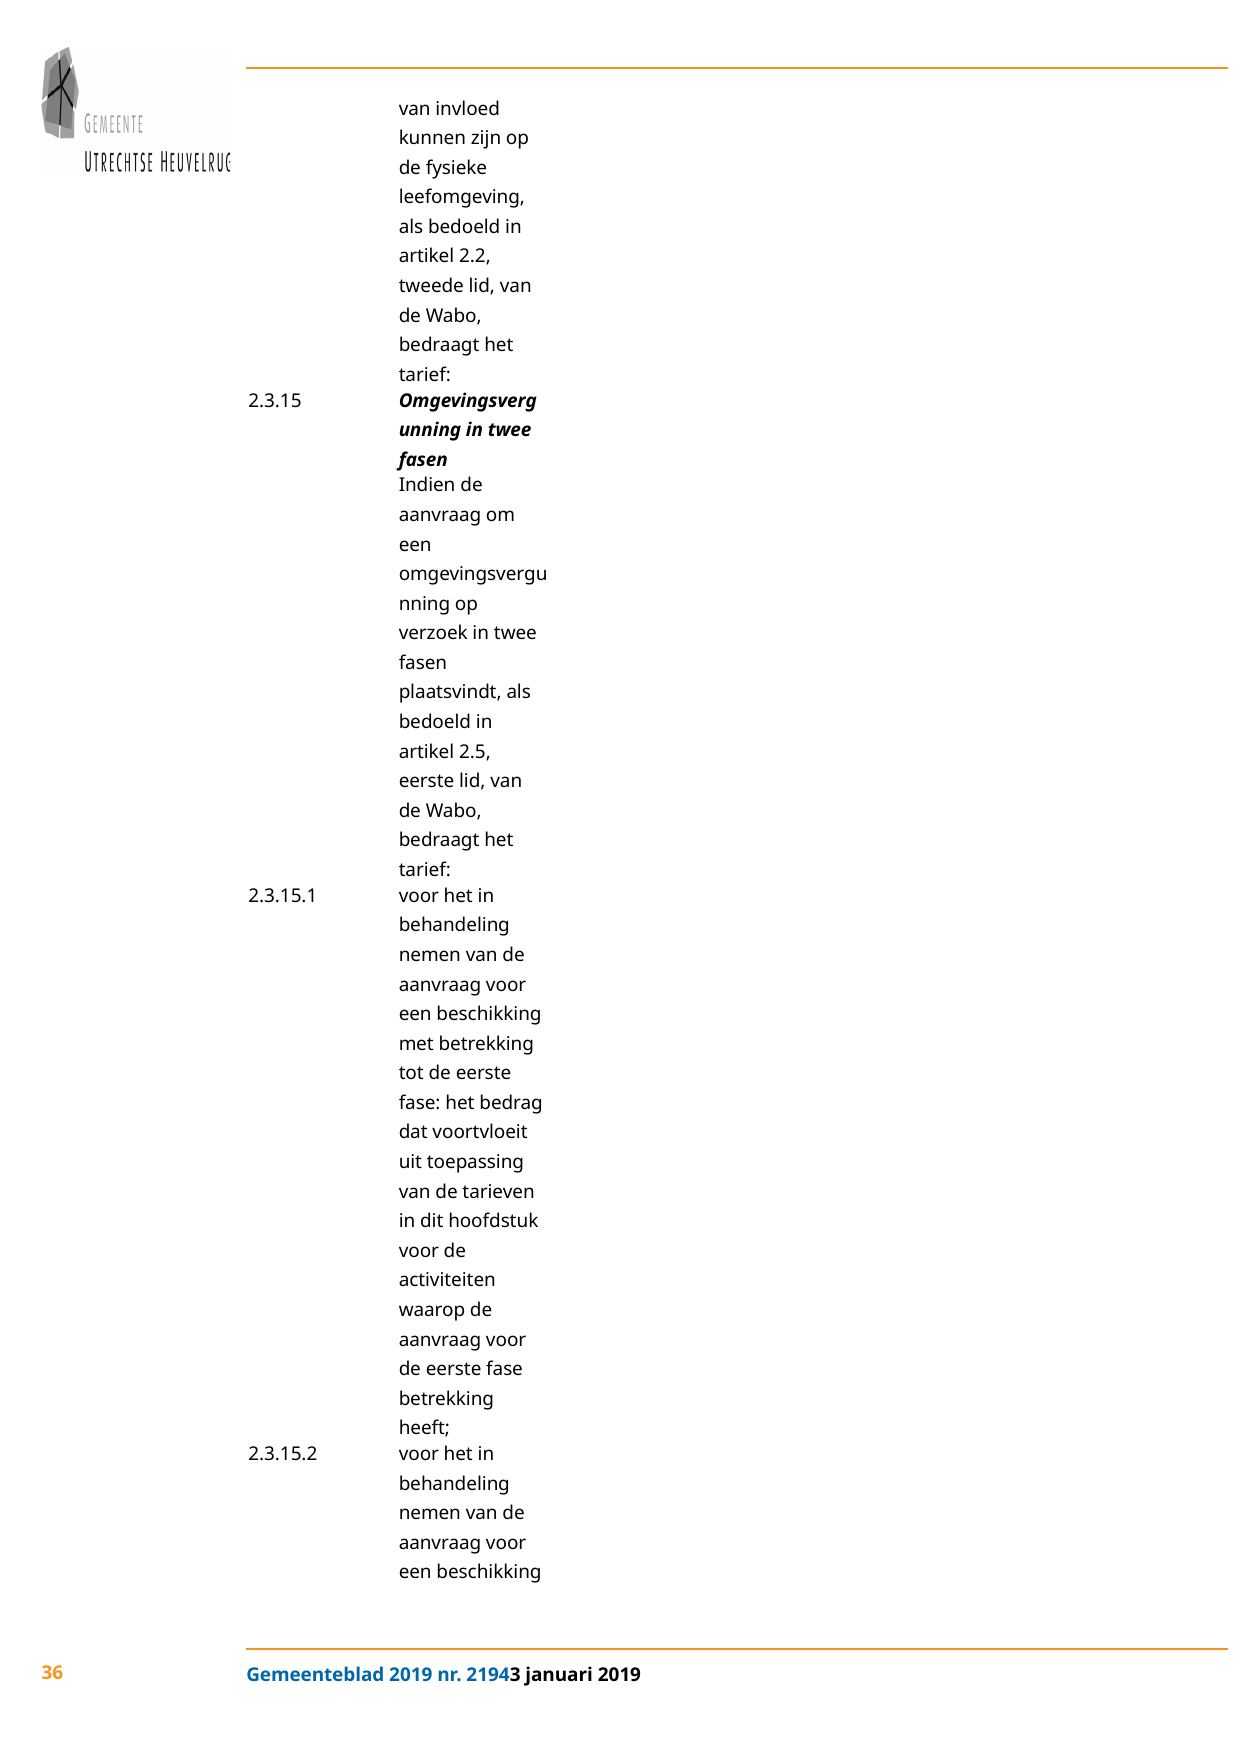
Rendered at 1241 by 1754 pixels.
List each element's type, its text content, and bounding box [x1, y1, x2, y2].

table_cell [549, 882, 700, 1440]
table_cell 2.3.15.1 [248, 882, 398, 1440]
table_cell [549, 1440, 700, 1584]
table_cell Indien de aanvraag om een omgevingsvergunning op verzoek in twee fasen plaatsvindt, als bedoeld in artikel 2.5, eerste lid, van de Wabo, bedraagt het tarief: [399, 472, 549, 882]
table_cell [248, 472, 398, 882]
table_cell [700, 472, 850, 882]
table_cell [549, 387, 700, 472]
table_cell van invloed kunnen zijn op de fysieke leefomgeving, als bedoeld in artikel 2.2, tweede lid, van de Wabo, bedraagt het tarief: [399, 95, 549, 387]
table_cell [700, 882, 850, 1440]
table_cell voor het in behandeling nemen van de aanvraag voor een beschikking met betrekking tot de eerste fase: het bedrag dat voortvloeit uit toepassing van de tarieven in dit hoofdstuk voor de activiteiten waarop de aanvraag voor de eerste fase betrekking heeft; [399, 882, 549, 1440]
table_cell [248, 95, 398, 387]
table_cell [700, 95, 850, 387]
table_cell [549, 95, 700, 387]
table_cell 2.3.15 [248, 387, 398, 472]
table_cell voor het in behandeling nemen van de aanvraag voor een beschikking [399, 1440, 549, 1584]
table_cell 2.3.15.2 [248, 1440, 398, 1584]
table_cell [549, 472, 700, 882]
table_cell [700, 387, 850, 472]
table_cell [700, 1440, 850, 1584]
table_cell Omgevingsvergunning in twee fasen [399, 387, 549, 472]
picture [41, 47, 231, 172]
